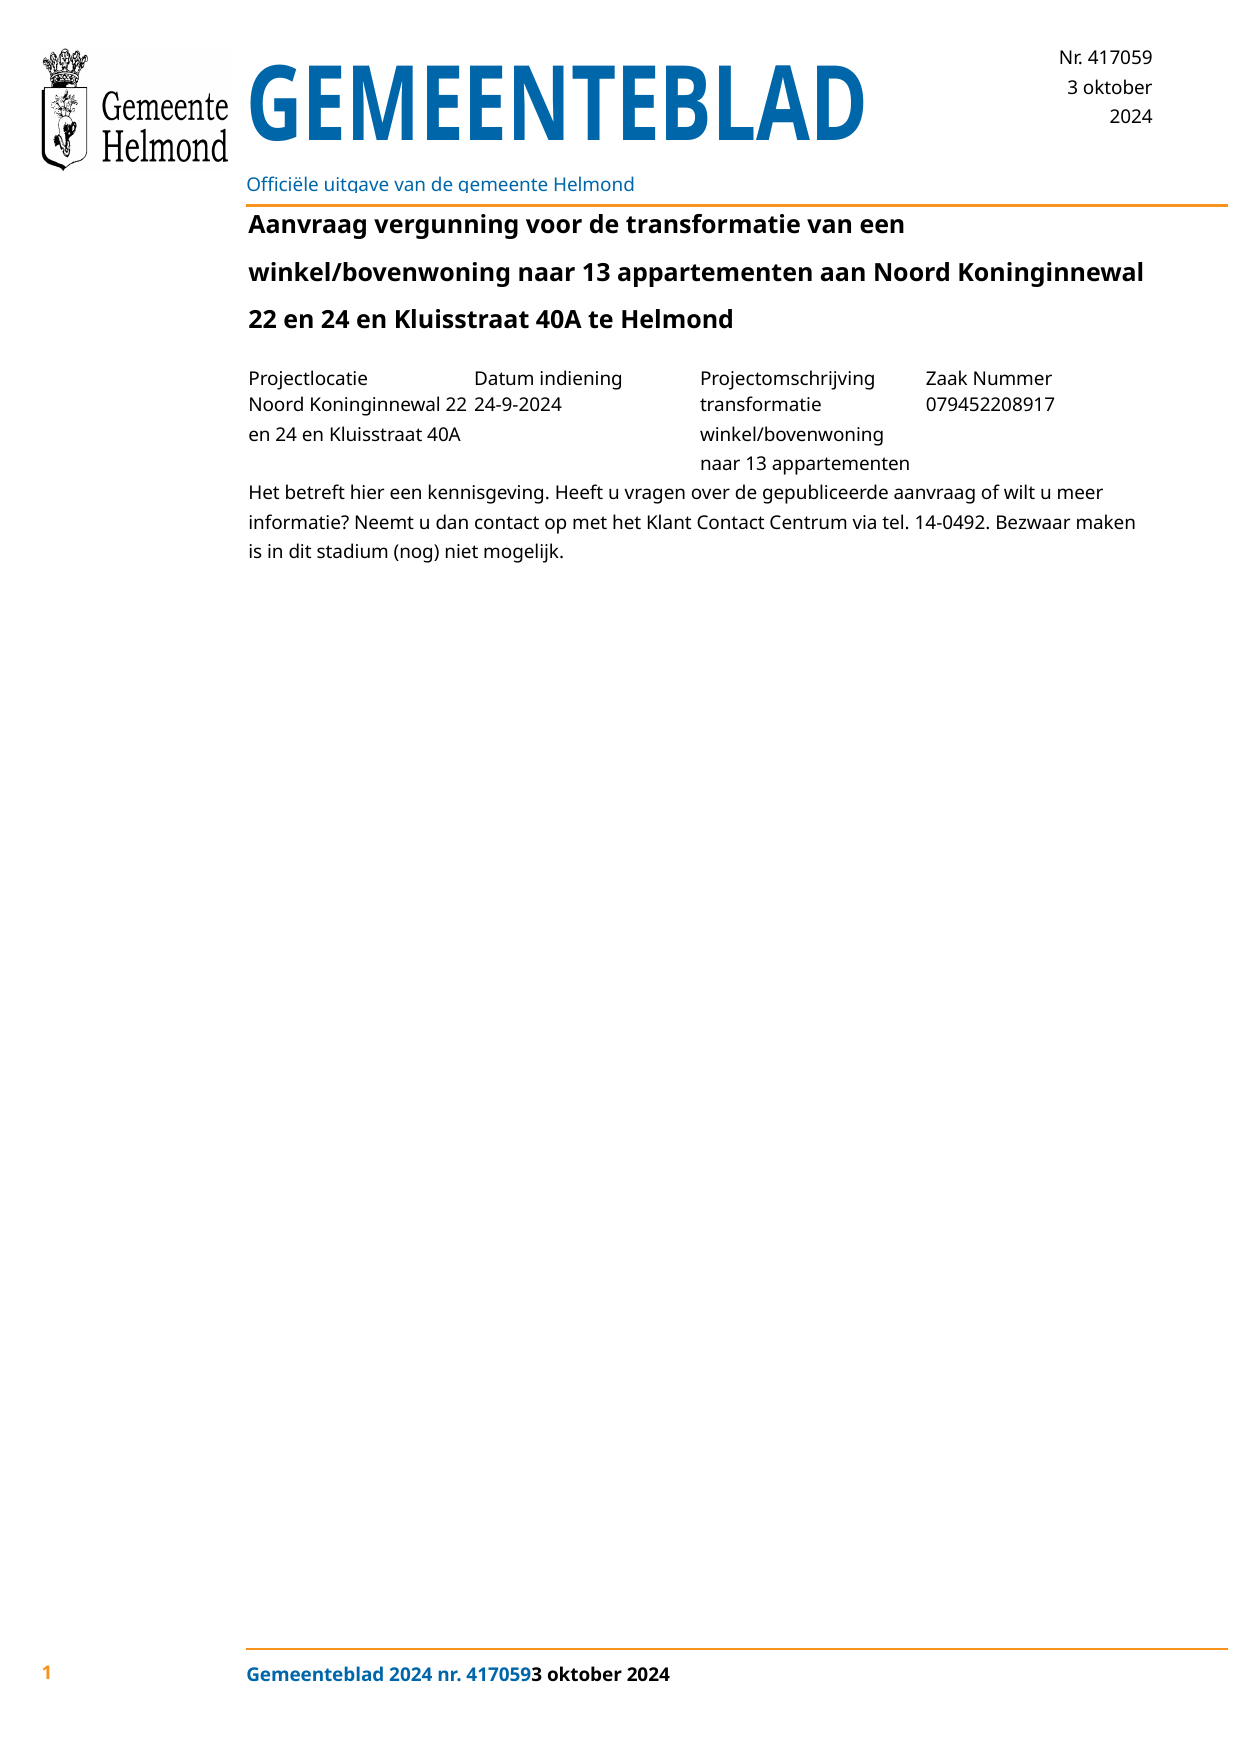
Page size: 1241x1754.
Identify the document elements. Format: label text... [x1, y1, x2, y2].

text Aanvraag vergunning voor de transformatie van een winkel/bovenwoning naar 13 appartementen aan Noord Koninginnewal 22 en 24 en Kluisstraat 40A te Helmond [248, 207, 1152, 336]
picture [41, 47, 231, 172]
table_header Projectlocatie [248, 366, 474, 391]
table_cell 079452208917 [926, 391, 1152, 476]
text Het betreft hier een kennisgeving. Heeft u vragen over de gepubliceerde aanvraag of wilt u meer informatie? Neemt u dan contact op met het Klant Contact Centrum via tel. 14-0492. Bezwaar maken is in dit stadium (nog) niet mogelijk. [248, 479, 1152, 564]
table_cell Noord Koninginnewal 22 en 24 en Kluisstraat 40A [248, 391, 474, 476]
table_header Zaak Nummer [926, 366, 1152, 391]
table_cell 24-9-2024 [474, 391, 700, 476]
table_header Datum indiening [474, 366, 700, 391]
table_header Projectomschrijving [700, 366, 926, 391]
table_cell transformatie winkel/bovenwoning naar 13 appartementen [700, 391, 926, 476]
